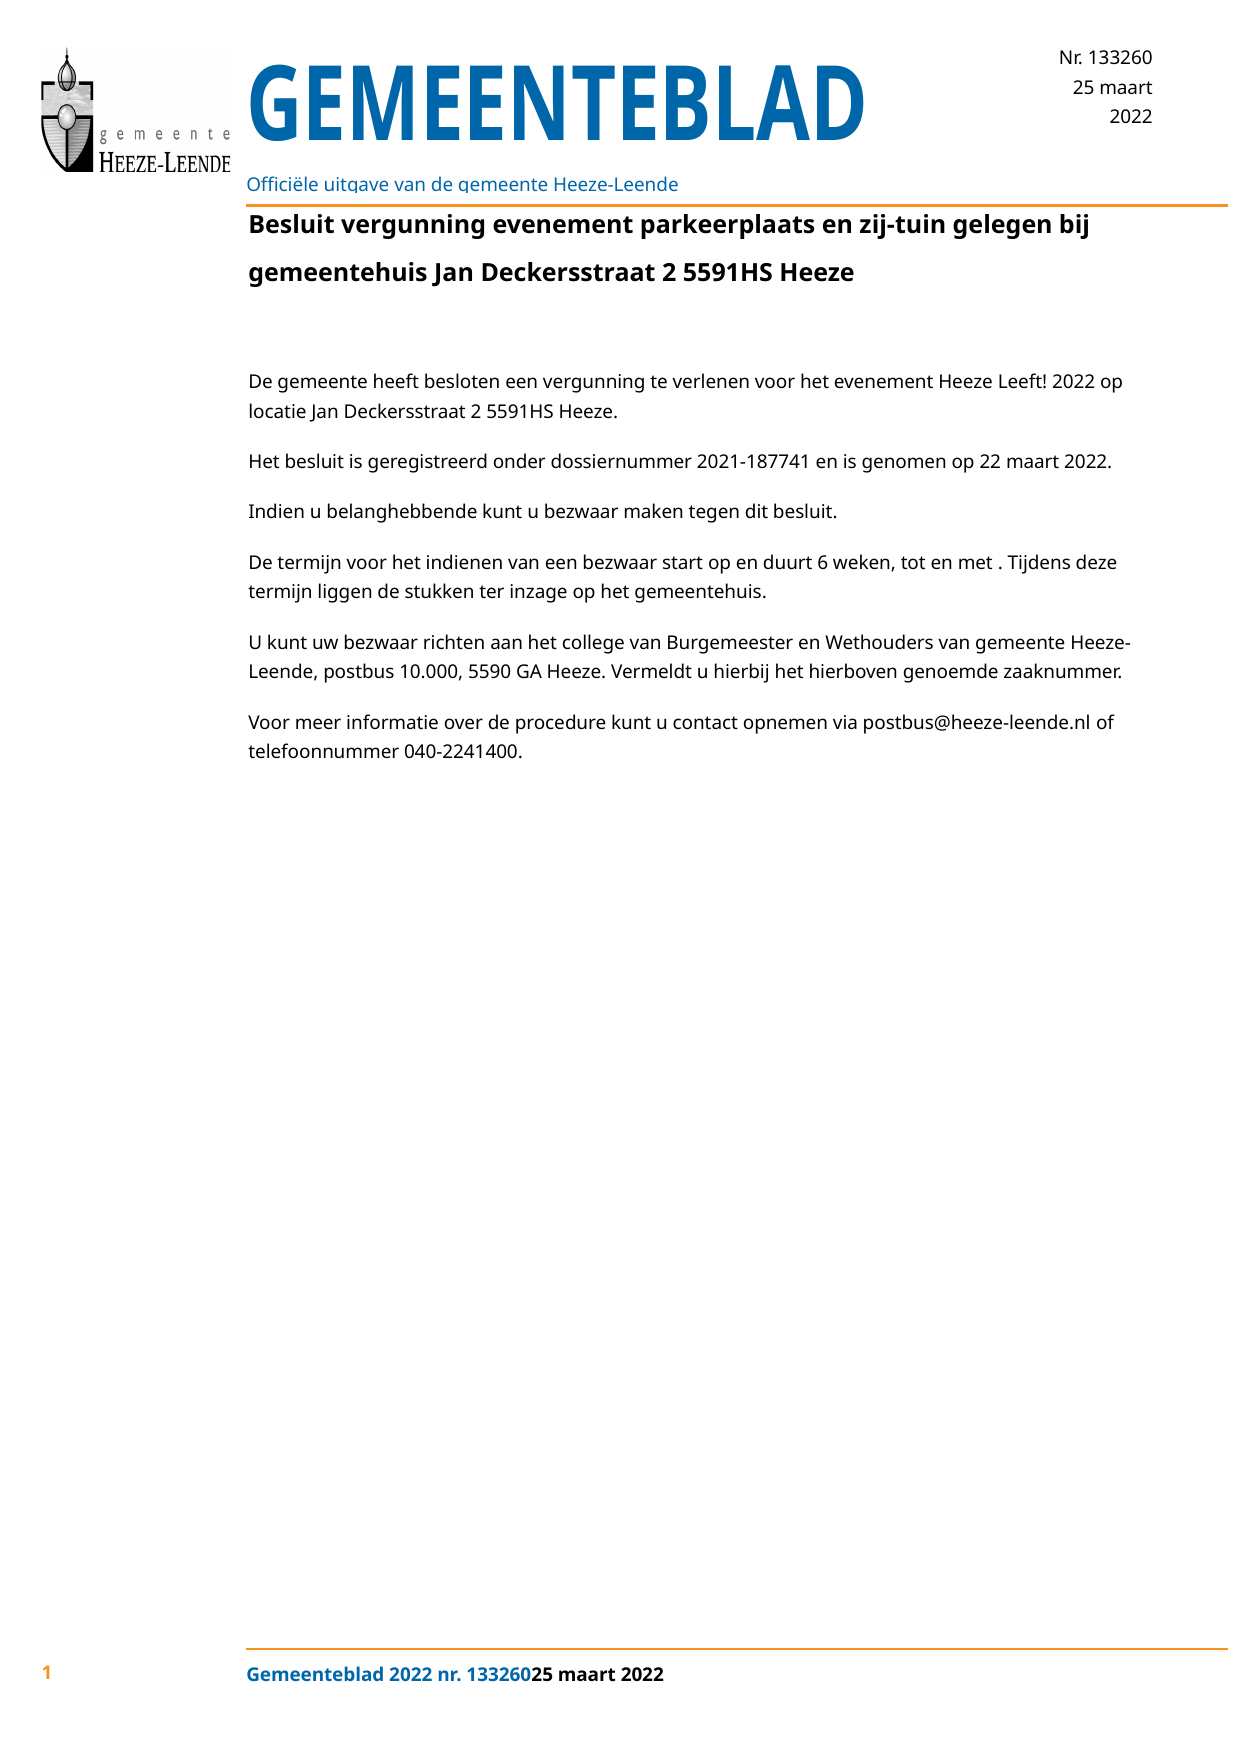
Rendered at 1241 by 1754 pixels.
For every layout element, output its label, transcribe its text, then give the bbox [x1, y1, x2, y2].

text Voor meer informatie over de procedure kunt u contact opnemen via postbus@heeze-leende.nl of telefoonnummer 040-2241400. [248, 709, 1152, 764]
text De termijn voor het indienen van een bezwaar start op en duurt 6 weken, tot en met . Tijdens deze termijn liggen de stukken ter inzage op het gemeentehuis. [248, 549, 1152, 604]
text Het besluit is geregistreerd onder dossiernummer 2021-187741 en is genomen op 22 maart 2022. [248, 448, 1152, 474]
picture [41, 47, 231, 172]
text De gemeente heeft besloten een vergunning te verlenen voor het evenement Heeze Leeft! 2022 op locatie Jan Deckersstraat 2 5591HS Heeze. [248, 368, 1152, 424]
text Besluit vergunning evenement parkeerplaats en zij-tuin gelegen bij gemeentehuis Jan Deckersstraat 2 5591HS Heeze [248, 207, 1152, 288]
text U kunt uw bezwaar richten aan het college van Burgemeester en Wethouders van gemeente Heeze-Leende, postbus 10.000, 5590 GA Heeze. Vermeldt u hierbij het hierboven genoemde zaaknummer. [248, 629, 1152, 684]
text Indien u belanghebbende kunt u bezwaar maken tegen dit besluit. [248, 499, 1152, 524]
